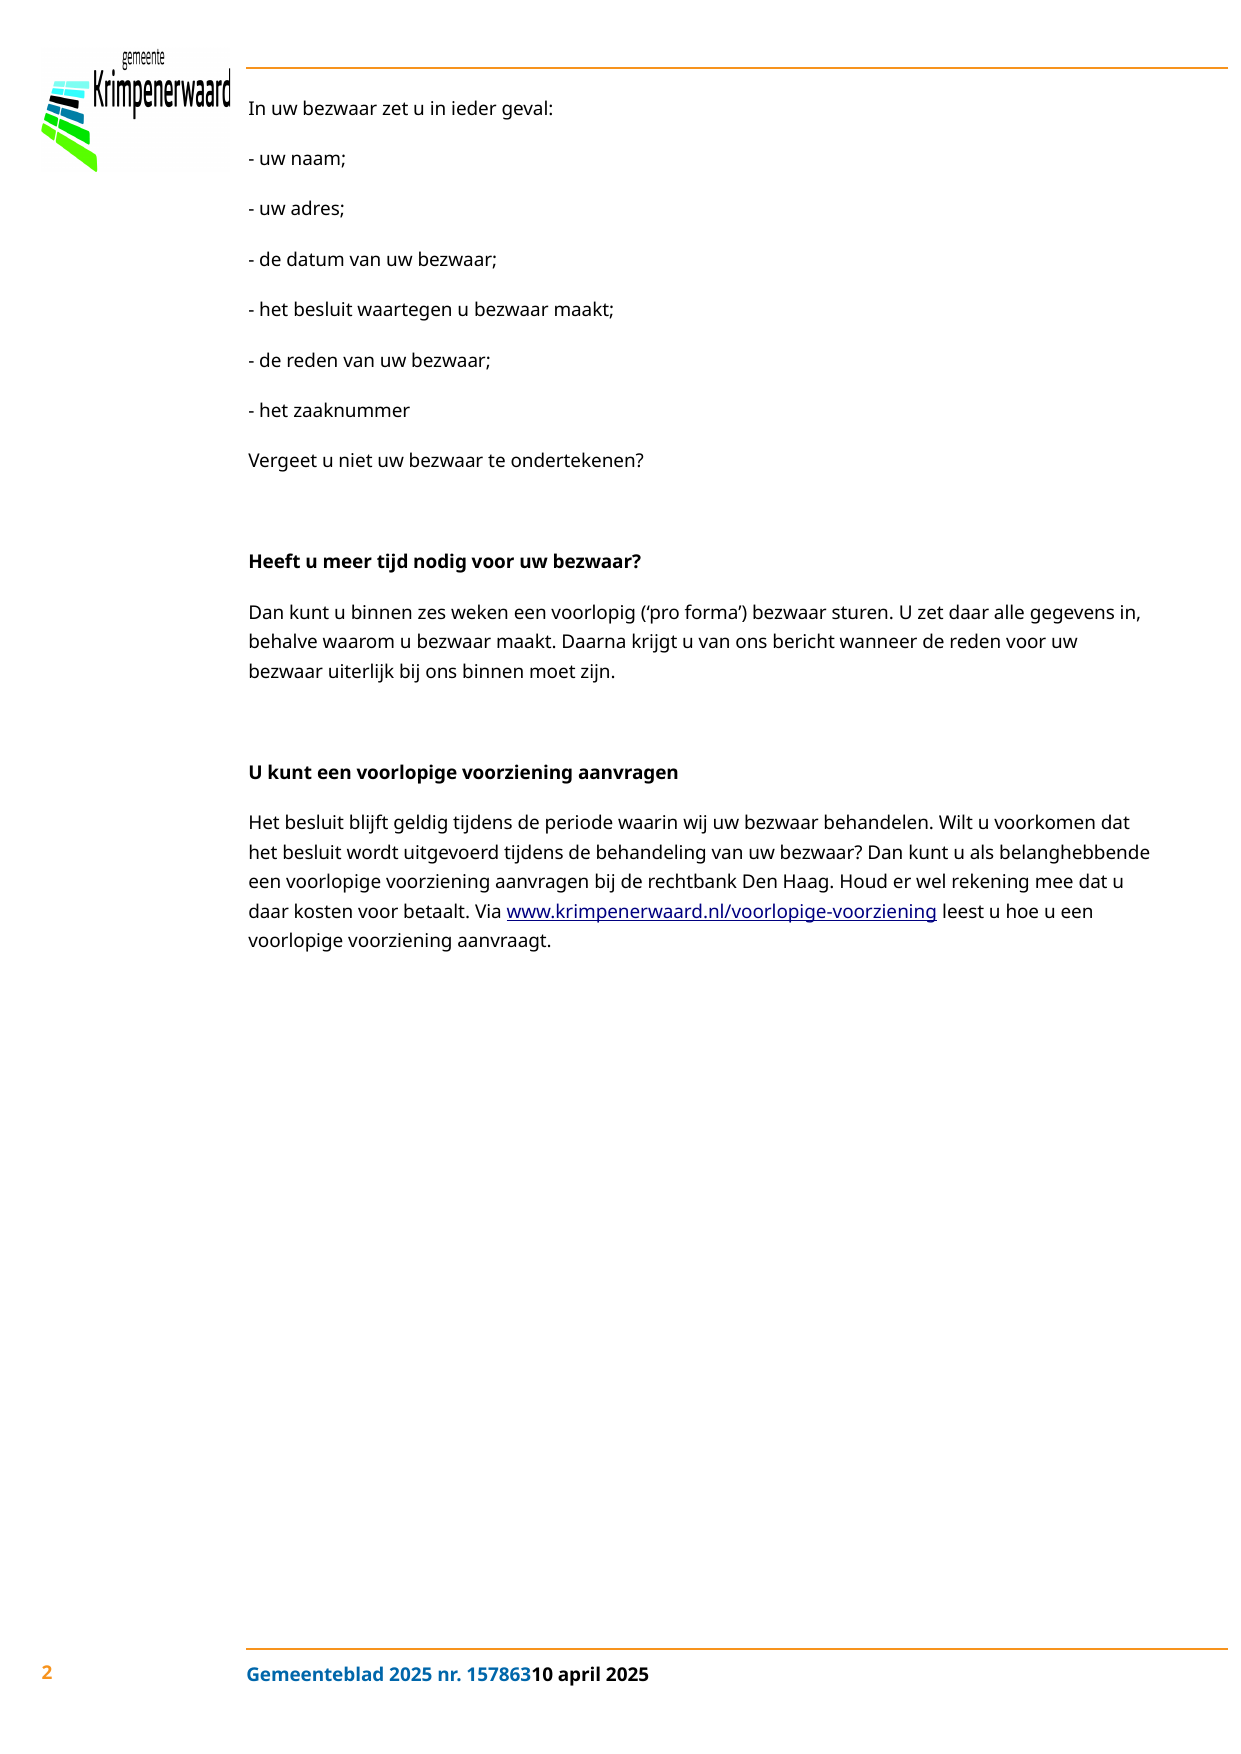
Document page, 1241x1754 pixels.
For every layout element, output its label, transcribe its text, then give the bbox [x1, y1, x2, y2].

text Heeft u meer tijd nodig voor uw bezwaar? [248, 548, 1152, 574]
text Vergeet u niet uw bezwaar te ondertekenen? [248, 448, 1152, 473]
picture [41, 47, 231, 172]
text Dan kunt u binnen zes weken een voorlopig (‘pro forma’) bezwaar sturen. U zet daar alle gegevens in, behalve waarom u bezwaar maakt. Daarna krijgt u van ons bericht wanneer de reden voor uw bezwaar uiterlijk bij ons binnen moet zijn. [248, 599, 1152, 684]
text - uw naam; [248, 145, 1152, 171]
text Het besluit blijft geldig tijdens de periode waarin wij uw bezwaar behandelen. Wilt u voorkomen dat het besluit wordt uitgevoerd tijdens de behandeling van uw bezwaar? Dan kunt u als belanghebbende een voorlopige voorziening aanvragen bij de rechtbank Den Haag. Houd er wel rekening mee dat u daar kosten voor betaalt. Via www.krimpenerwaard.nl/voorlopige-voorziening leest u hoe u een voorlopige voorziening aanvraagt. [248, 809, 1152, 953]
text U kunt een voorlopige voorziening aanvragen [248, 759, 1152, 785]
text - de datum van uw bezwaar; [248, 246, 1152, 272]
text - het zaaknummer [248, 397, 1152, 423]
text - het besluit waartegen u bezwaar maakt; [248, 296, 1152, 322]
text - de reden van uw bezwaar; [248, 347, 1152, 373]
text In uw bezwaar zet u in ieder geval: [248, 95, 1152, 121]
text - uw adres; [248, 196, 1152, 221]
